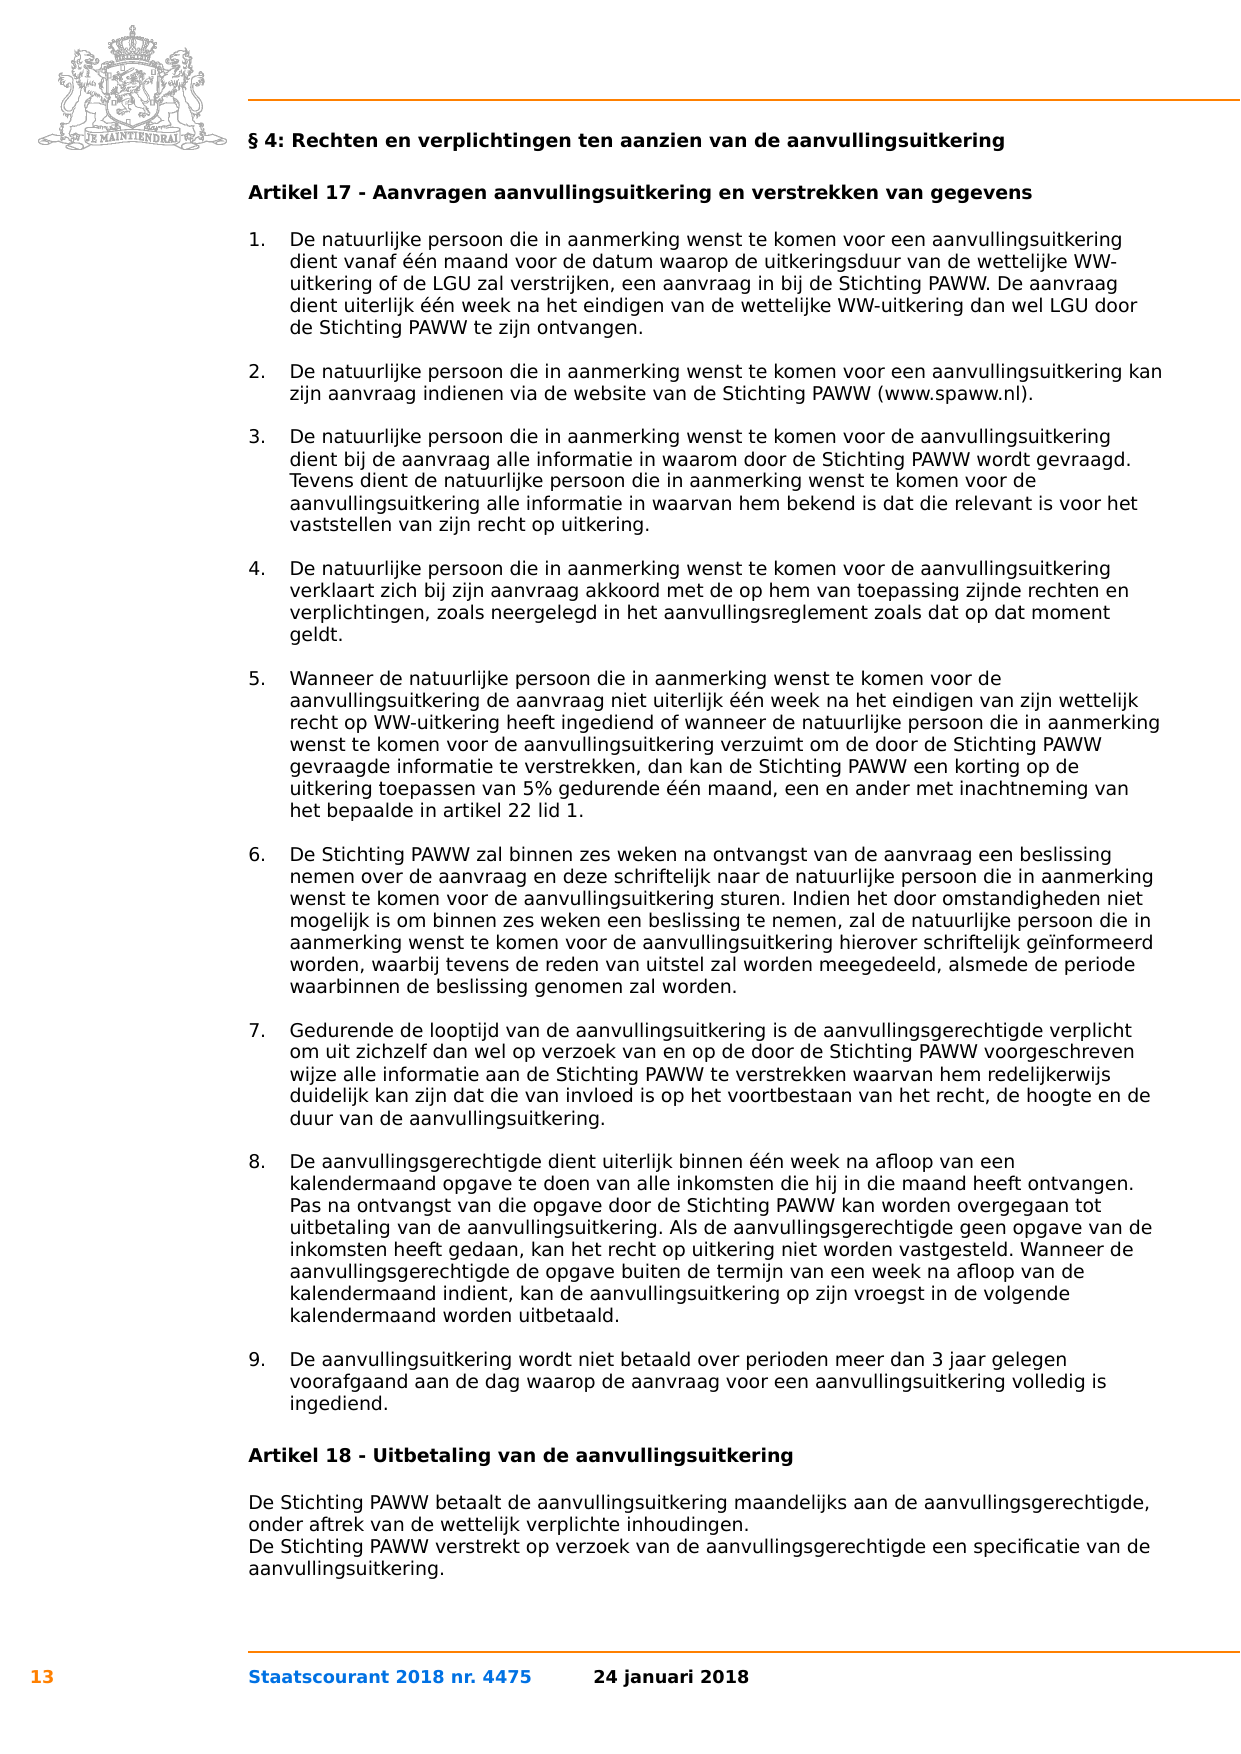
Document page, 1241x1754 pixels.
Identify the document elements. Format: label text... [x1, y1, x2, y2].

text 1. De natuurlijke persoon die in aanmerking wenst te komen voor een aanvullingsuitkering dient vanaf één maand voor de datum waarop de uitkeringsduur van de wettelijke WW-uitkering of de LGU zal verstrijken, een aanvraag in bij de Stichting PAWW. De aanvraag dient uiterlijk één week na het eindigen van de wettelijke WW-uitkering dan wel LGU door de Stichting PAWW te zijn ontvangen. [248, 229, 1163, 339]
text 7. Gedurende de looptijd van de aanvullingsuitkering is de aanvullingsgerechtigde verplicht om uit zichzelf dan wel op verzoek van en op de door de Stichting PAWW voorgeschreven wijze alle informatie aan de Stichting PAWW te verstrekken waarvan hem redelijkerwijs duidelijk kan zijn dat die van invloed is op het voortbestaan van het recht, de hoogte en de duur van de aanvullingsuitkering. [248, 1019, 1163, 1129]
text 9. De aanvullingsuitkering wordt niet betaald over perioden meer dan 3 jaar gelegen voorafgaand aan de dag waarop de aanvraag voor een aanvullingsuitkering volledig is ingediend. [248, 1349, 1163, 1415]
text 2. De natuurlijke persoon die in aanmerking wenst te komen voor een aanvullingsuitkering kan zijn aanvraag indienen via de website van de Stichting PAWW (www.spaww.nl). [248, 361, 1163, 404]
subtitle Artikel 18 - Uitbetaling van de aanvullingsuitkering [248, 1445, 1163, 1467]
text 4. De natuurlijke persoon die in aanmerking wenst te komen voor de aanvullingsuitkering verklaart zich bij zijn aanvraag akkoord met de op hem van toepassing zijnde rechten en verplichtingen, zoals neergelegd in het aanvullingsreglement zoals dat op dat moment geldt. [248, 558, 1163, 646]
text 3. De natuurlijke persoon die in aanmerking wenst te komen voor de aanvullingsuitkering dient bij de aanvraag alle informatie in waarom door de Stichting PAWW wordt gevraagd. Tevens dient de natuurlijke persoon die in aanmerking wenst te komen voor de aanvullingsuitkering alle informatie in waarvan hem bekend is dat die relevant is voor het vaststellen van zijn recht op uitkering. [248, 426, 1163, 536]
text De Stichting PAWW verstrekt op verzoek van de aanvullingsgerechtigde een specificatie van de aanvullingsuitkering. [248, 1536, 1163, 1580]
text De Stichting PAWW betaalt de aanvullingsuitkering maandelijks aan de aanvullingsgerechtigde, onder aftrek van de wettelijk verplichte inhoudingen. [248, 1492, 1163, 1536]
text 8. De aanvullingsgerechtigde dient uiterlijk binnen één week na afloop van een kalendermaand opgave te doen van alle inkomsten die hij in die maand heeft ontvangen. Pas na ontvangst van die opgave door de Stichting PAWW kan worden overgegaan tot uitbetaling van de aanvullingsuitkering. Als de aanvullingsgerechtigde geen opgave van de inkomsten heeft gedaan, kan het recht op uitkering niet worden vastgesteld. Wanneer de aanvullingsgerechtigde de opgave buiten de termijn van een week na afloop van de kalendermaand indient, kan de aanvullingsuitkering op zijn vroegst in de volgende kalendermaand worden uitbetaald. [248, 1151, 1163, 1327]
subtitle § 4: Rechten en verplichtingen ten aanzien van de aanvullingsuitkering [248, 130, 1163, 152]
text 5. Wanneer de natuurlijke persoon die in aanmerking wenst te komen voor de aanvullingsuitkering de aanvraag niet uiterlijk één week na het eindigen van zijn wettelijk recht op WW-uitkering heeft ingediend of wanneer de natuurlijke persoon die in aanmerking wenst te komen voor de aanvullingsuitkering verzuimt om de door de Stichting PAWW gevraagde informatie te verstrekken, dan kan de Stichting PAWW een korting op de uitkering toepassen van 5% gedurende één maand, een en ander met inachtneming van het bepaalde in artikel 22 lid 1. [248, 668, 1163, 822]
text 6. De Stichting PAWW zal binnen zes weken na ontvangst van de aanvraag een beslissing nemen over de aanvraag en deze schriftelijk naar de natuurlijke persoon die in aanmerking wenst te komen voor de aanvullingsuitkering sturen. Indien het door omstandigheden niet mogelijk is om binnen zes weken een beslissing te nemen, zal de natuurlijke persoon die in aanmerking wenst te komen voor de aanvullingsuitkering hierover schriftelijk geïnformeerd worden, waarbij tevens de reden van uitstel zal worden meegedeeld, alsmede de periode waarbinnen de beslissing genomen zal worden. [248, 844, 1163, 998]
subtitle Artikel 17 - Aanvragen aanvullingsuitkering en verstrekken van gegevens [248, 182, 1163, 204]
picture [38, 25, 227, 150]
